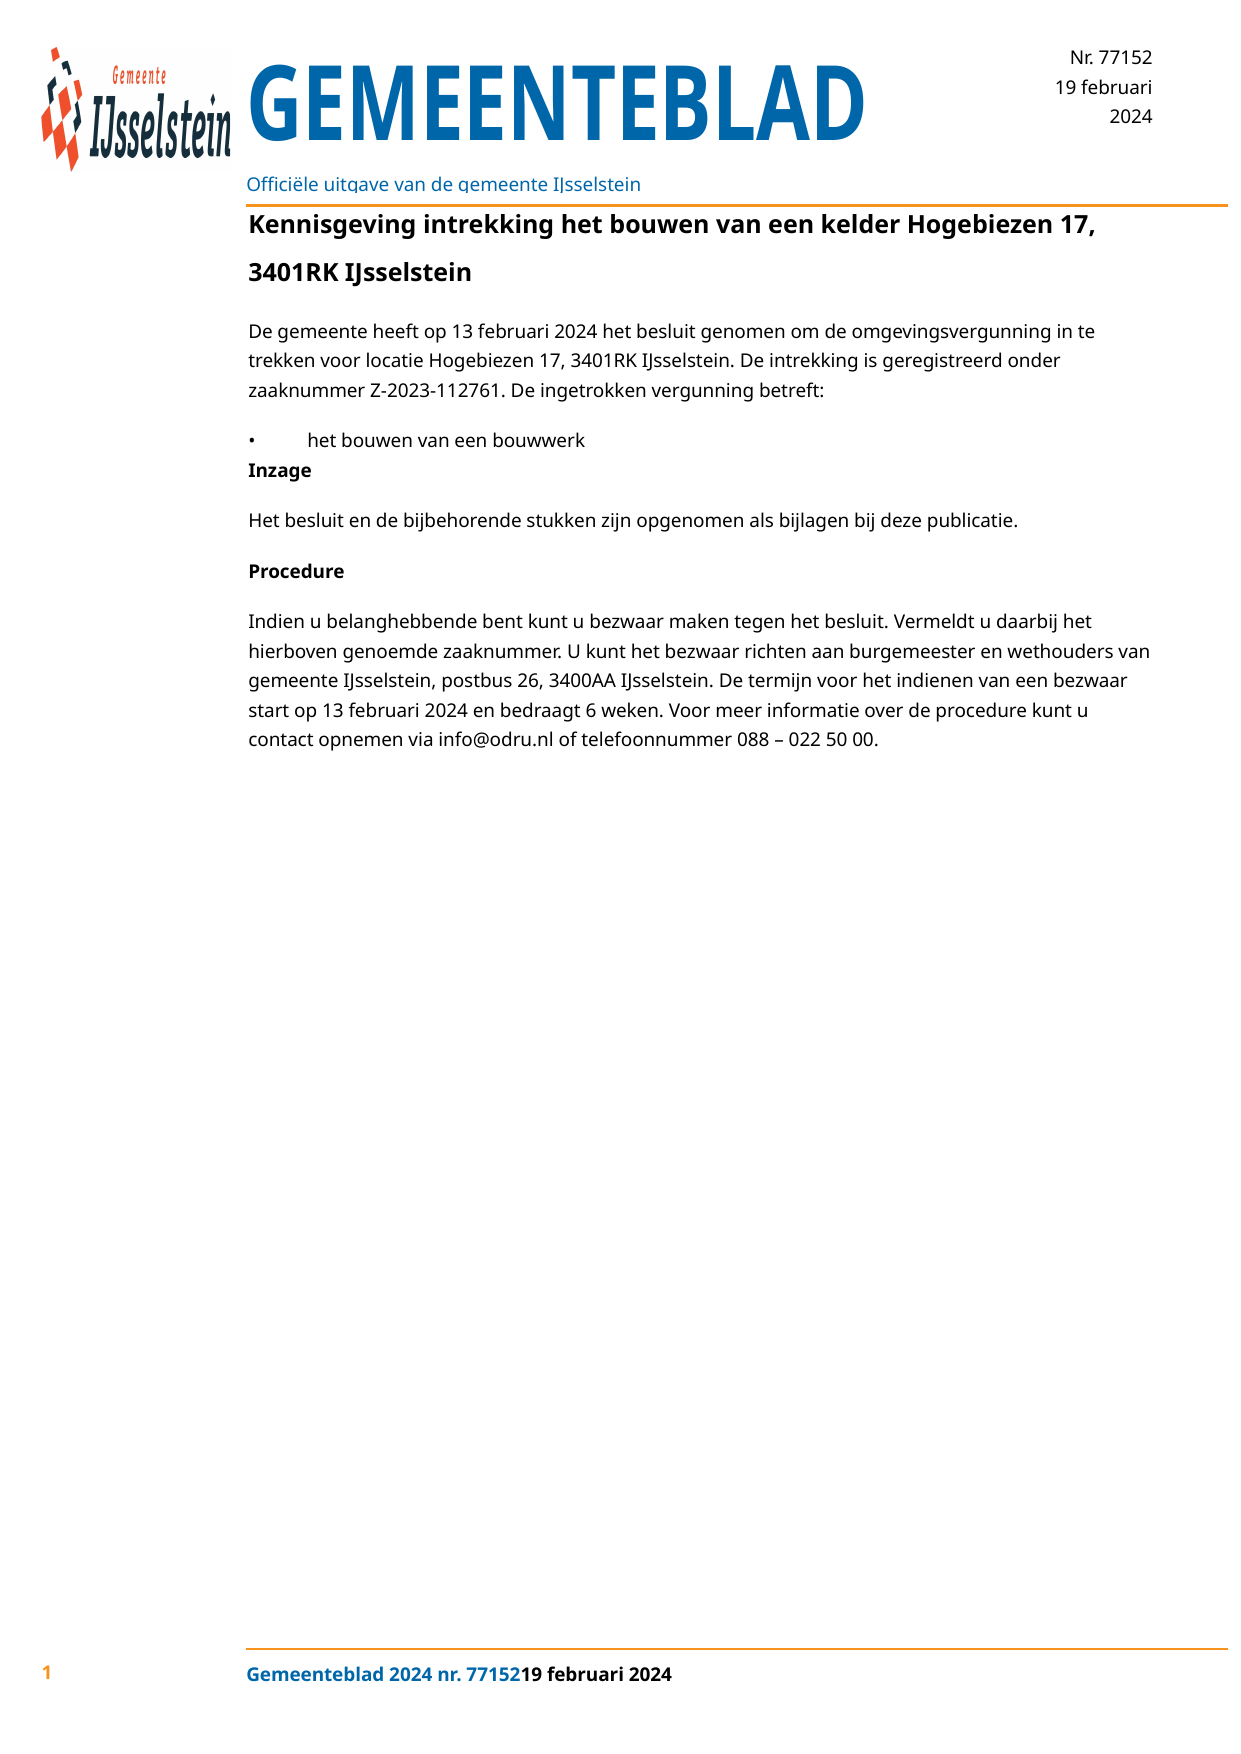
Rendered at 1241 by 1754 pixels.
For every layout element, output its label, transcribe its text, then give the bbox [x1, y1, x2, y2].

text Procedure [248, 558, 1152, 584]
text Indien u belanghebbende bent kunt u bezwaar maken tegen het besluit. Vermeldt u daarbij het hierboven genoemde zaaknummer. U kunt het bezwaar richten aan burgemeester en wethouders van gemeente IJsselstein, postbus 26, 3400AA IJsselstein. De termijn voor het indienen van een bezwaar start op 13 februari 2024 en bedraagt 6 weken. Voor meer informatie over de procedure kunt u contact opnemen via info@odru.nl of telefoonnummer 088 – 022 50 00. [248, 608, 1152, 752]
text De gemeente heeft op 13 februari 2024 het besluit genomen om de omgevingsvergunning in te trekken voor locatie Hogebiezen 17, 3401RK IJsselstein. De intrekking is geregistreerd onder zaaknummer Z-2023-112761. De ingetrokken vergunning betreft: [248, 318, 1152, 403]
picture [41, 47, 231, 172]
text Het besluit en de bijbehorende stukken zijn opgenomen als bijlagen bij deze publicatie. [248, 507, 1152, 533]
list het bouwen van een bouwwerk [248, 427, 1152, 453]
text Inzage [248, 457, 1152, 483]
text Kennisgeving intrekking het bouwen van een kelder Hogebiezen 17, 3401RK IJsselstein [248, 207, 1152, 288]
